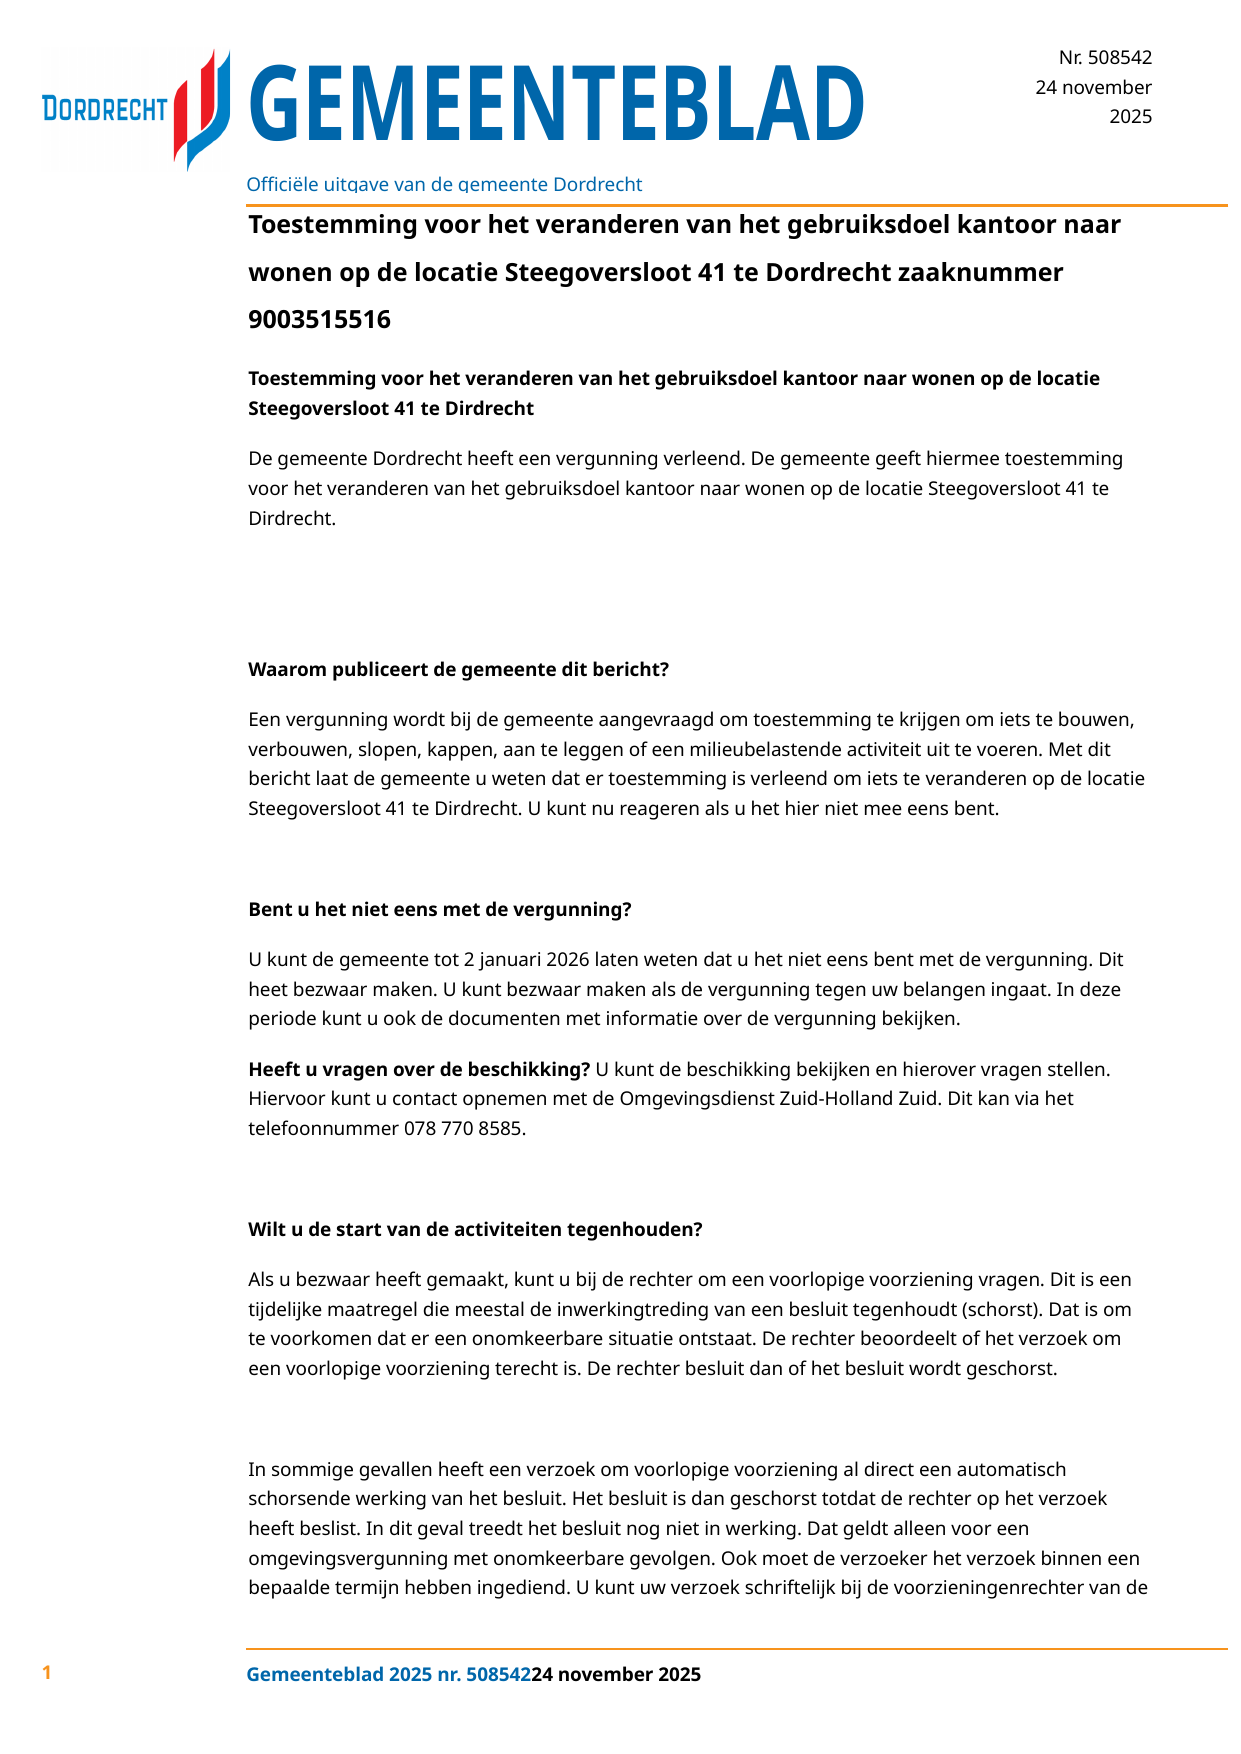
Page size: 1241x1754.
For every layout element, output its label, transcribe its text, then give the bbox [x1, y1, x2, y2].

text Als u bezwaar heeft gemaakt, kunt u bij de rechter om een voorlopige voorziening vragen. Dit is een tijdelijke maatregel die meestal de inwerkingtreding van een besluit tegenhoudt (schorst). Dat is om te voorkomen dat er een onomkeerbare situatie ontstaat. De rechter beoordeelt of het verzoek om een voorlopige voorziening terecht is. De rechter besluit dan of het besluit wordt geschorst. [248, 1266, 1152, 1381]
text De gemeente Dordrecht heeft een vergunning verleend. De gemeente geeft hiermee toestemming voor het veranderen van het gebruiksdoel kantoor naar wonen op de locatie Steegoversloot 41 te Dirdrecht. [248, 446, 1152, 530]
text Toestemming voor het veranderen van het gebruiksdoel kantoor naar wonen op de locatie Steegoversloot 41 te Dordrecht zaaknummer 9003515516 [248, 207, 1152, 336]
text Bent u het niet eens met de vergunning? [248, 896, 1152, 922]
text Heeft u vragen over de beschikking? U kunt de beschikking bekijken en hierover vragen stellen. Hiervoor kunt u contact opnemen met de Omgevingsdienst Zuid-Holland Zuid. Dit kan via het telefoonnummer 078 770 8585. [248, 1056, 1152, 1141]
text Waarom publiceert de gemeente dit bericht? [248, 656, 1152, 682]
picture [41, 47, 231, 172]
text Wilt u de start van de activiteiten tegenhouden? [248, 1216, 1152, 1242]
text Toestemming voor het veranderen van het gebruiksdoel kantoor naar wonen op de locatie Steegoversloot 41 te Dirdrecht [248, 366, 1152, 421]
text Een vergunning wordt bij de gemeente aangevraagd om toestemming te krijgen om iets te bouwen, verbouwen, slopen, kappen, aan te leggen of een milieubelastende activiteit uit te voeren. Met dit bericht laat de gemeente u weten dat er toestemming is verleend om iets te veranderen op de locatie Steegoversloot 41 te Dirdrecht. U kunt nu reageren als u het hier niet mee eens bent. [248, 706, 1152, 821]
text In sommige gevallen heeft een verzoek om voorlopige voorziening al direct een automatisch schorsende werking van het besluit. Het besluit is dan geschorst totdat de rechter op het verzoek heeft beslist. In dit geval treedt het besluit nog niet in werking. Dat geldt alleen voor een omgevingsvergunning met onomkeerbare gevolgen. Ook moet de verzoeker het verzoek binnen een bepaalde termijn hebben ingediend. U kunt uw verzoek schriftelijk bij de voorzieningenrechter van de [248, 1456, 1152, 1600]
text U kunt de gemeente tot 2 januari 2026 laten weten dat u het niet eens bent met de vergunning. Dit heet bezwaar maken. U kunt bezwaar maken als de vergunning tegen uw belangen ingaat. In deze periode kunt u ook de documenten met informatie over de vergunning bekijken. [248, 946, 1152, 1031]
